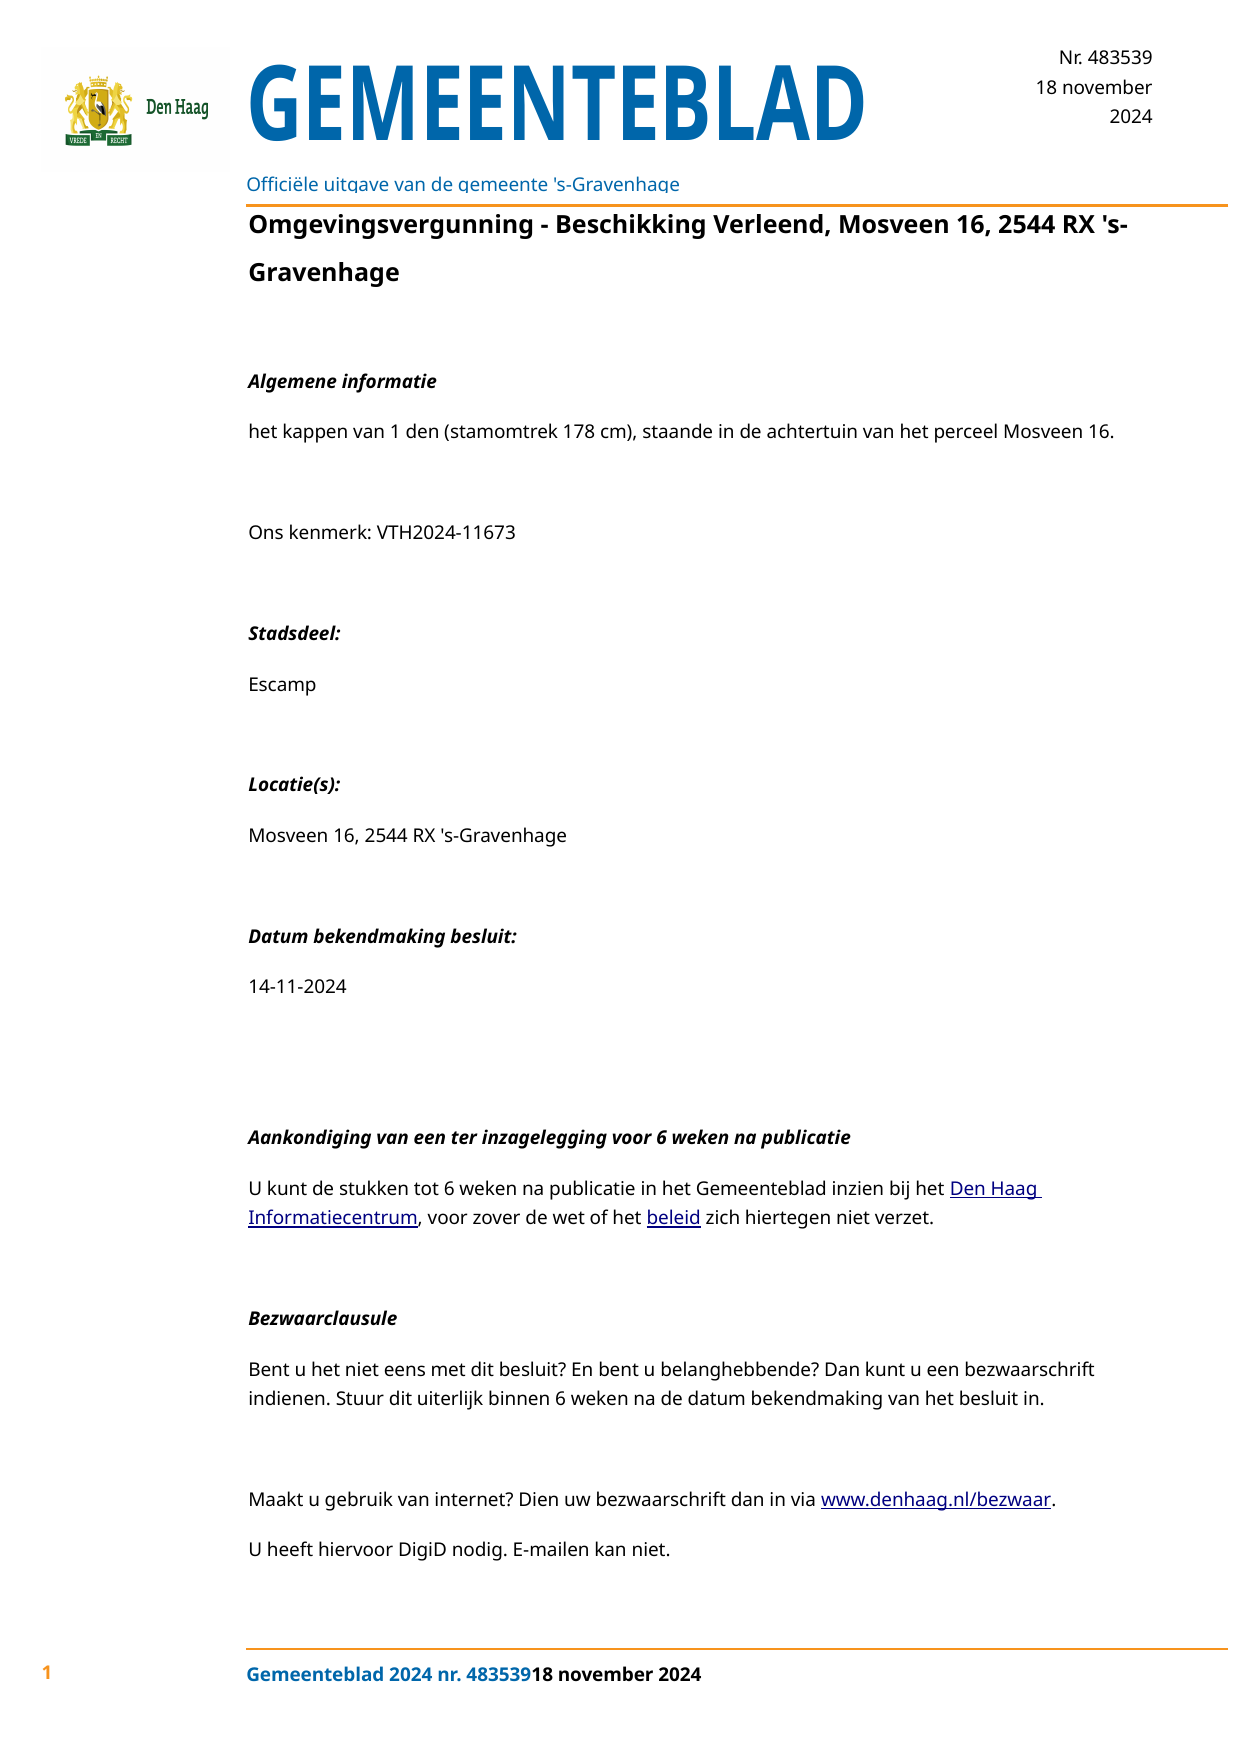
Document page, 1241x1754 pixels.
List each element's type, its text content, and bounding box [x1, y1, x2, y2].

text 14-11-2024 [248, 973, 1152, 999]
text het kappen van 1 den (stamomtrek 178 cm), staande in de achtertuin van het perceel Mosveen 16. [248, 419, 1152, 444]
text Bent u het niet eens met dit besluit? En bent u belanghebbende? Dan kunt u een bezwaarschrift indienen. Stuur dit uiterlijk binnen 6 weken na de datum bekendmaking van het besluit in. [248, 1356, 1152, 1411]
text Aankondiging van een ter inzagelegging voor 6 weken na publicatie [248, 1124, 1152, 1150]
text Datum bekendmaking besluit: [248, 923, 1152, 949]
text Algemene informatie [248, 368, 1152, 394]
text Escamp [248, 671, 1152, 697]
text U heeft hiervoor DigiD nodig. E-mailen kan niet. [248, 1537, 1152, 1562]
text Omgevingsvergunning - Beschikking Verleend, Mosveen 16, 2544 RX 's-Gravenhage [248, 207, 1152, 288]
text Maakt u gebruik van internet? Dien uw bezwaarschrift dan in via www.denhaag.nl/bezwaar. [248, 1486, 1152, 1512]
text Stadsdeel: [248, 620, 1152, 646]
text Bezwaarclausule [248, 1305, 1152, 1331]
picture [41, 47, 231, 172]
text Locatie(s): [248, 772, 1152, 797]
text U kunt de stukken tot 6 weken na publicatie in het Gemeenteblad inzien bij het Den Haag Informatiecentrum, voor zover de wet of het beleid zich hiertegen niet verzet. [248, 1175, 1152, 1230]
text Ons kenmerk: VTH2024-11673 [248, 519, 1152, 545]
text Mosveen 16, 2544 RX 's-Gravenhage [248, 822, 1152, 848]
